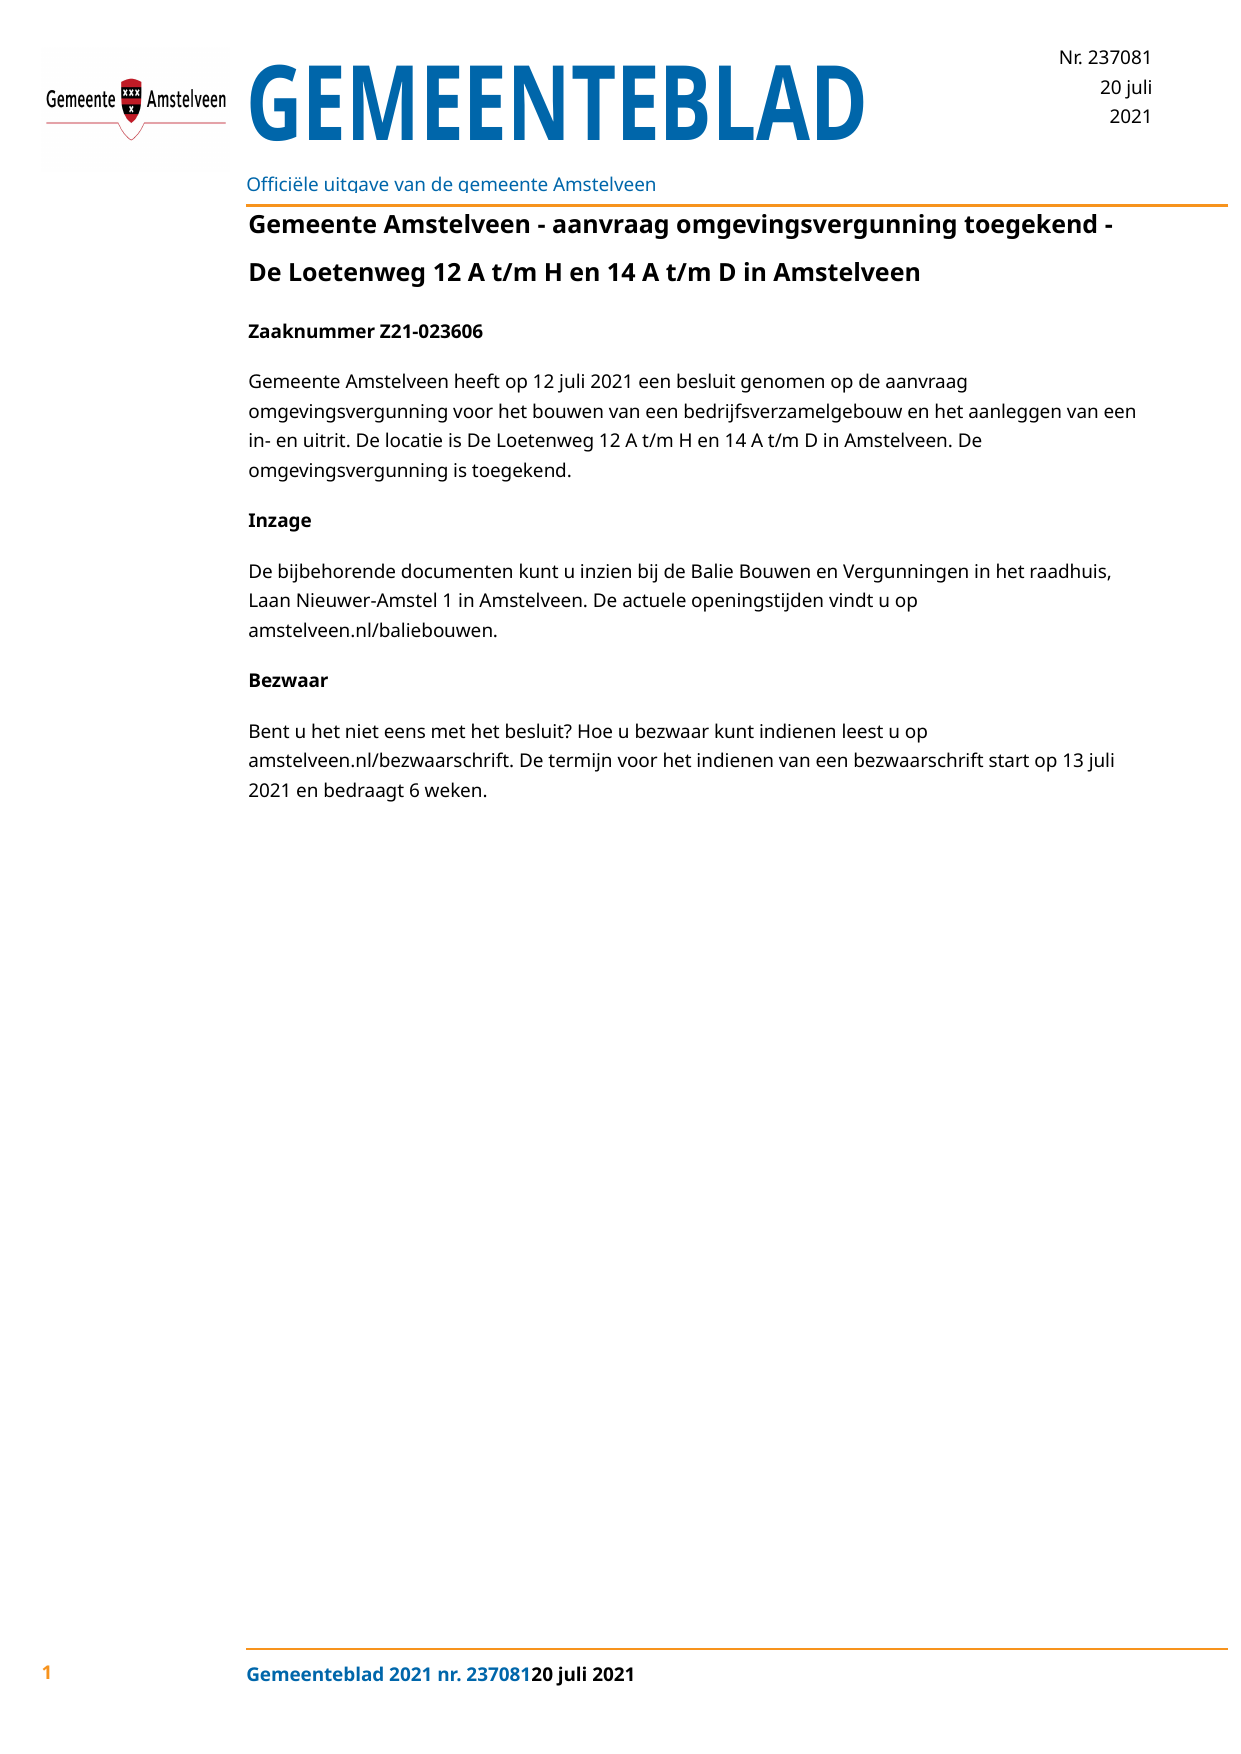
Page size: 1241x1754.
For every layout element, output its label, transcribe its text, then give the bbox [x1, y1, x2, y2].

text Zaaknummer Z21-023606 [248, 318, 1152, 344]
text De bijbehorende documenten kunt u inzien bij de Balie Bouwen en Vergunningen in het raadhuis, Laan Nieuwer-Amstel 1 in Amstelveen. De actuele openingstijden vindt u op amstelveen.nl/baliebouwen. [248, 558, 1152, 643]
picture [41, 47, 231, 172]
text Gemeente Amstelveen heeft op 12 juli 2021 een besluit genomen op de aanvraag omgevingsvergunning voor het bouwen van een bedrijfsverzamelgebouw en het aanleggen van een in- en uitrit. De locatie is De Loetenweg 12 A t/m H en 14 A t/m D in Amstelveen. De omgevingsvergunning is toegekend. [248, 368, 1152, 483]
text Bezwaar [248, 667, 1152, 693]
text Gemeente Amstelveen - aanvraag omgevingsvergunning toegekend - De Loetenweg 12 A t/m H en 14 A t/m D in Amstelveen [248, 207, 1152, 288]
text Inzage [248, 507, 1152, 533]
text Bent u het niet eens met het besluit? Hoe u bezwaar kunt indienen leest u op amstelveen.nl/bezwaarschrift. De termijn voor het indienen van een bezwaarschrift start op 13 juli 2021 en bedraagt 6 weken. [248, 718, 1152, 803]
